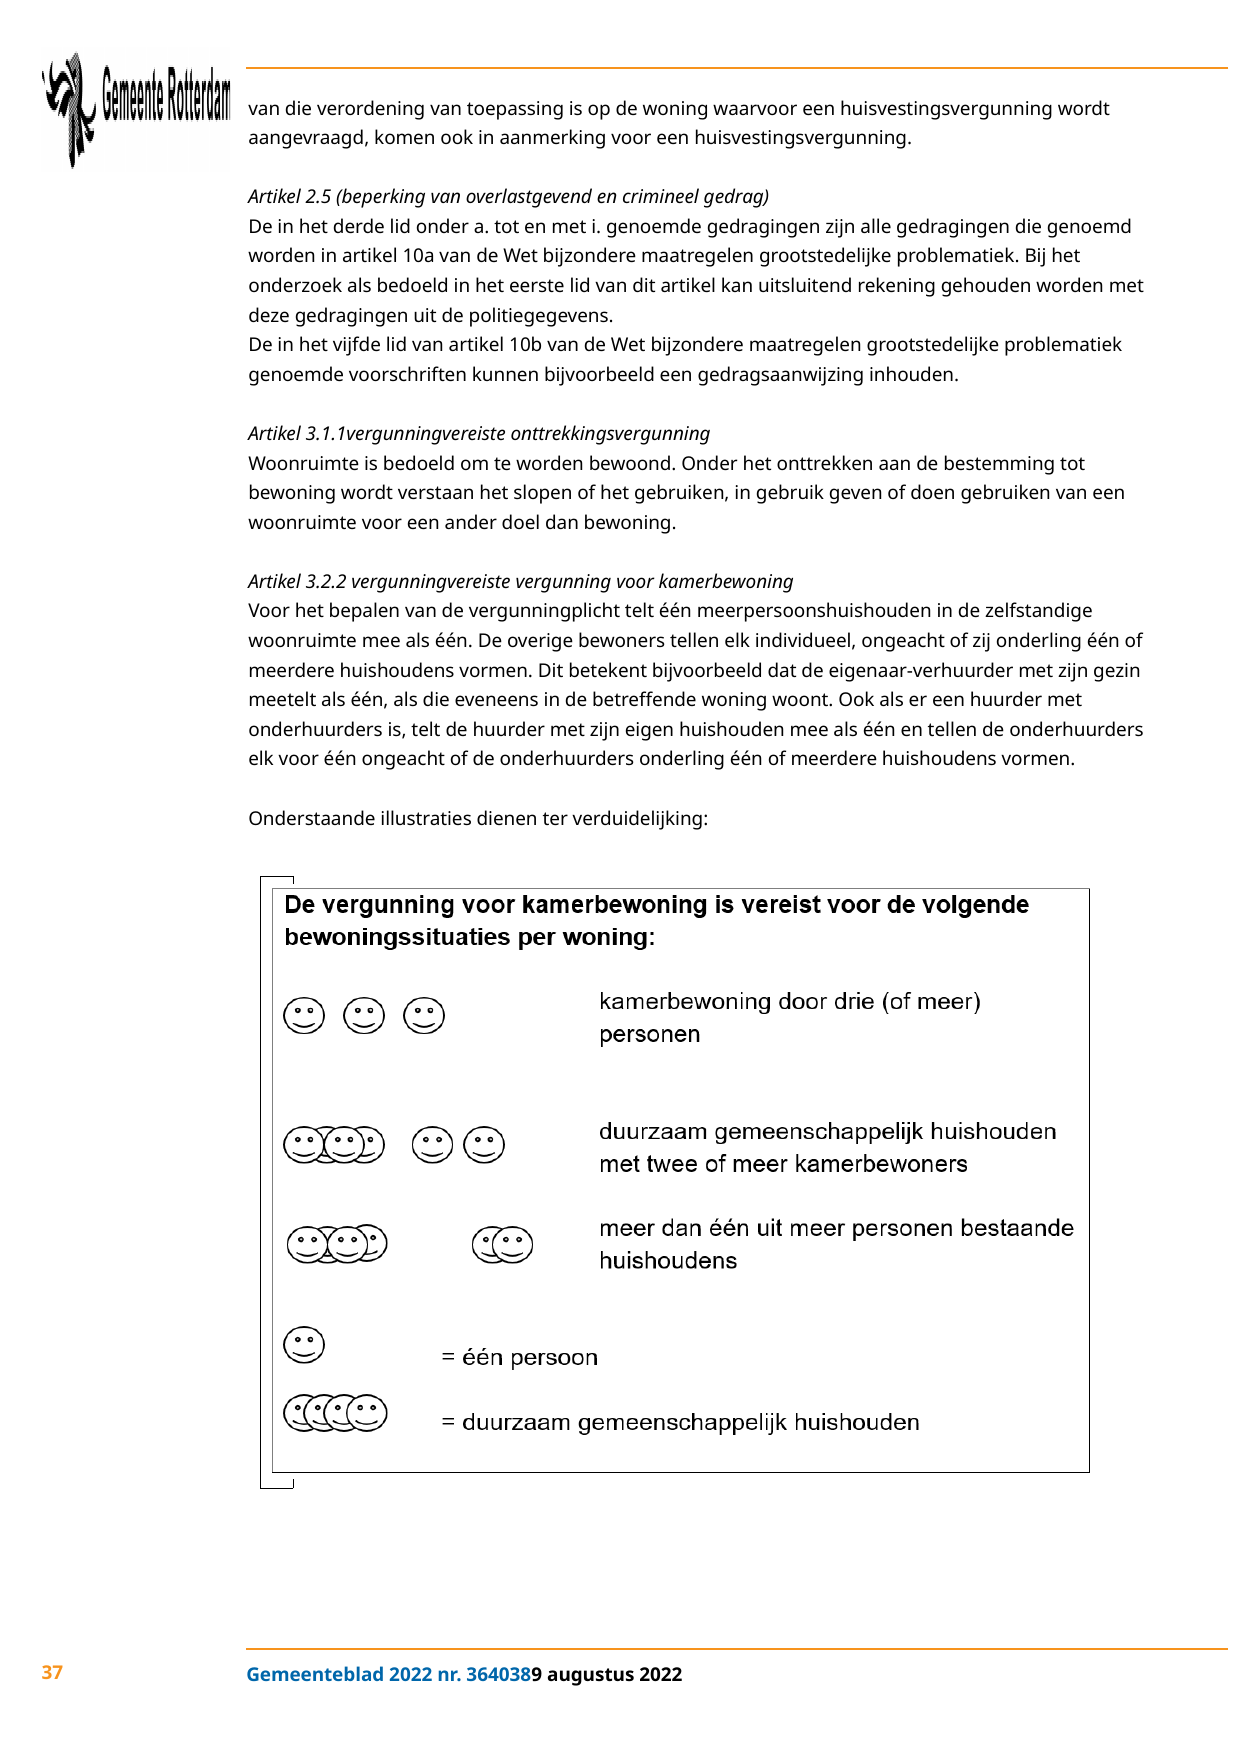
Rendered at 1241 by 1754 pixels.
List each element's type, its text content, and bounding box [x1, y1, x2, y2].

text Artikel 3.1.1vergunningvereiste onttrekkingsvergunning [248, 420, 1152, 446]
text De in het derde lid onder a. tot en met i. genoemde gedragingen zijn alle gedragingen die genoemd worden in artikel 10a van de Wet bijzondere maatregelen grootstedelijke problematiek. Bij het onderzoek als bedoeld in het eerste lid van dit artikel kan uitsluitend rekening gehouden worden met deze gedragingen uit de politiegegevens. [248, 213, 1152, 328]
text van die verordening van toepassing is op de woning waarvoor een huisvestingsvergunning wordt aangevraagd, komen ook in aanmerking voor een huisvestingsvergunning. [248, 95, 1152, 150]
text Woonruimte is bedoeld om te worden bewoond. Onder het onttrekken aan de bestemming tot bewoning wordt verstaan het slopen of het gebruiken, in gebruik geven of doen gebruiken van een woonruimte voor een ander doel dan bewoning. [248, 450, 1152, 535]
text Voor het bepalen van de vergunningplicht telt één meerpersoonshuishouden in de zelfstandige woonruimte mee als één. De overige bewoners tellen elk individueel, ongeacht of zij onderling één of meerdere huishoudens vormen. Dit betekent bijvoorbeeld dat de eigenaar-verhuurder met zijn gezin meetelt als één, als die eveneens in de betreffende woning woont. Ook als er een huurder met onderhuurders is, telt de huurder met zijn eigen huishouden mee als één en tellen de onderhuurders elk voor één ongeacht of de onderhuurders onderling één of meerdere huishoudens vormen. [248, 598, 1152, 771]
text Onderstaande illustraties dienen ter verduidelijking: [248, 805, 1152, 831]
text De in het vijfde lid van artikel 10b van de Wet bijzondere maatregelen grootstedelijke problematiek genoemde voorschriften kunnen bijvoorbeeld een gedragsaanwijzing inhouden. [248, 331, 1152, 387]
text Artikel 3.2.2 vergunningvereiste vergunning voor kamerbewoning [248, 568, 1152, 594]
picture [268, 884, 1096, 1479]
picture [41, 47, 231, 172]
text Artikel 2.5 (beperking van overlastgevend en crimineel gedrag) [248, 183, 1152, 209]
